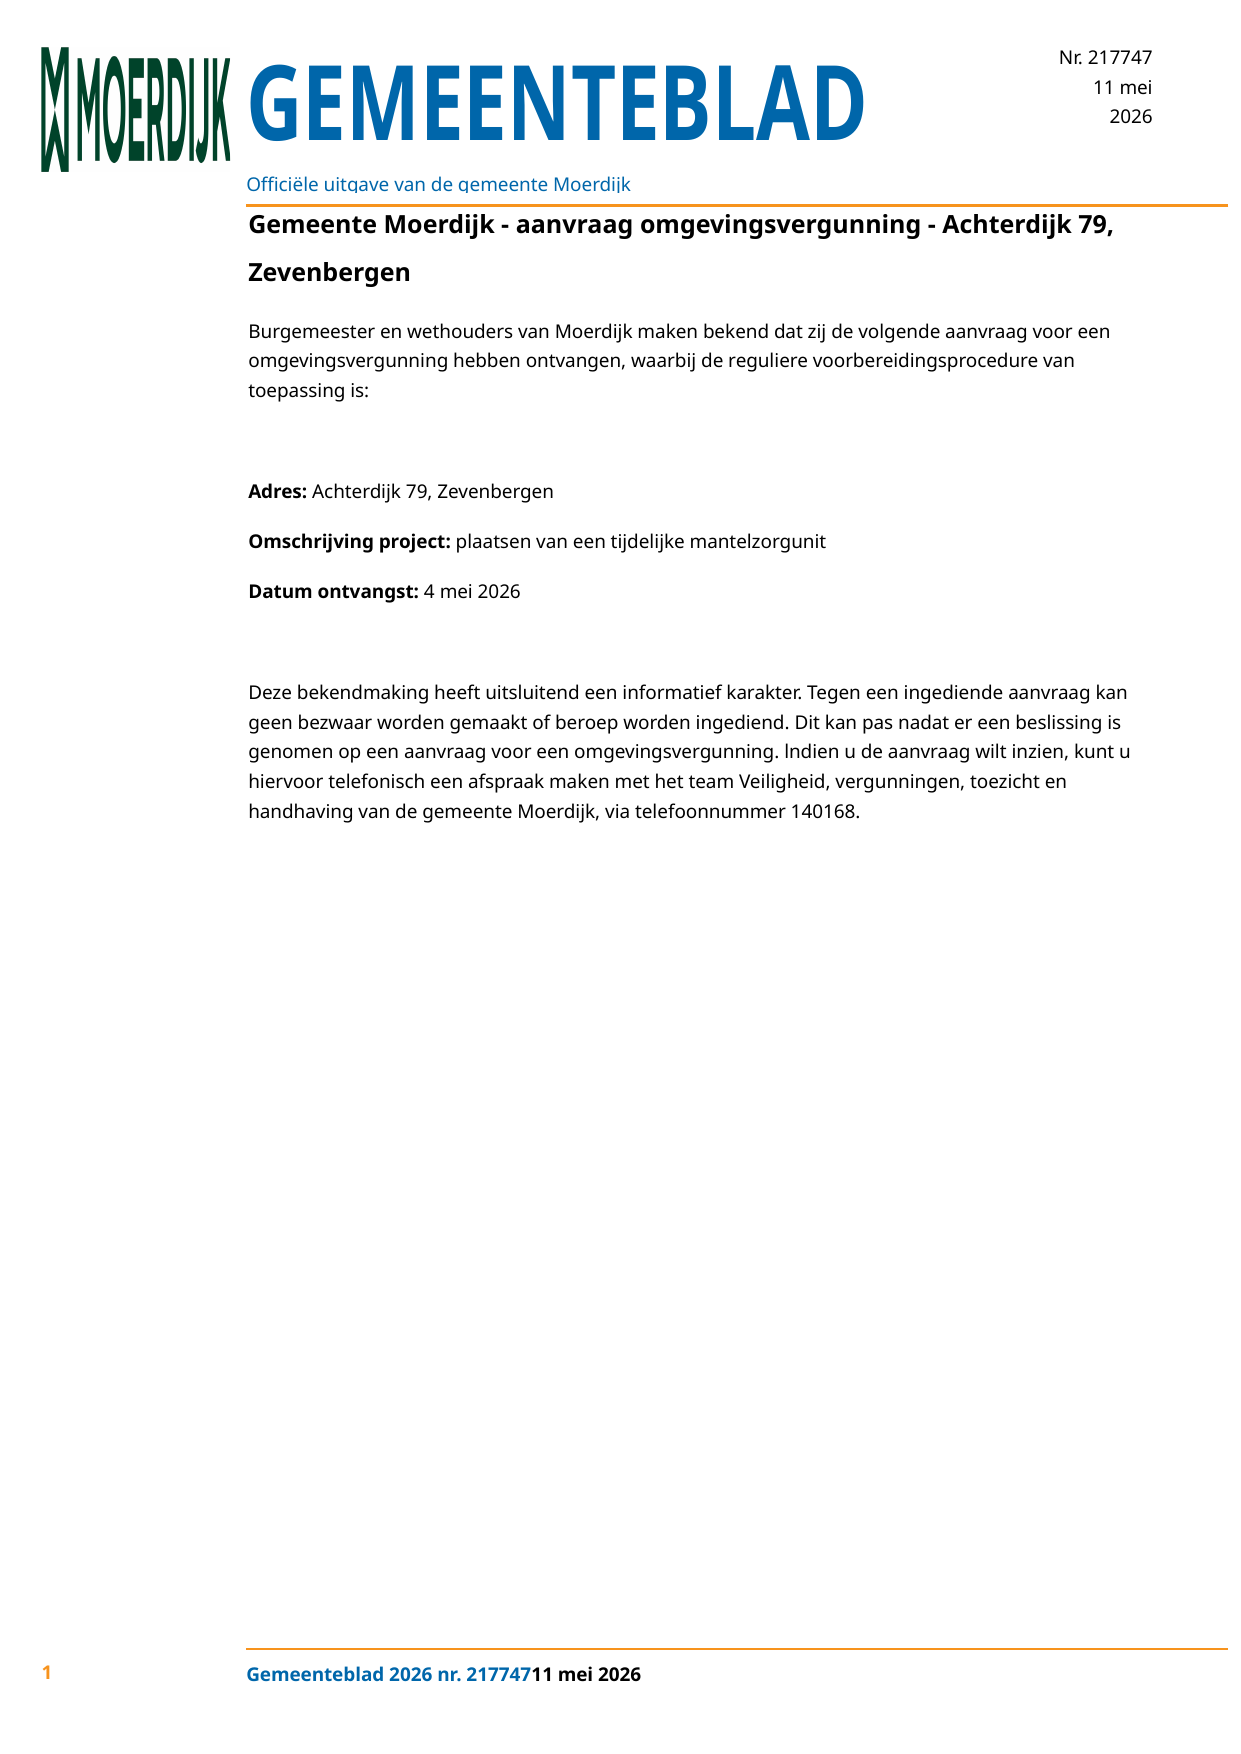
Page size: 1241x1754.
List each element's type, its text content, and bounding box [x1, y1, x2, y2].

text Deze bekendmaking heeft uitsluitend een informatief karakter. Tegen een ingediende aanvraag kan geen bezwaar worden gemaakt of beroep worden ingediend. Dit kan pas nadat er een beslissing is genomen op een aanvraag voor een omgevingsvergunning. lndien u de aanvraag wilt inzien, kunt u hiervoor telefonisch een afspraak maken met het team Veiligheid, vergunningen, toezicht en handhaving van de gemeente Moerdijk, via telefoonnummer 140168. [248, 679, 1152, 824]
picture [41, 47, 231, 172]
text Omschrijving project: plaatsen van een tijdelijke mantelzorgunit [248, 528, 1152, 554]
text Adres: Achterdijk 79, Zevenbergen [248, 478, 1152, 504]
text Gemeente Moerdijk - aanvraag omgevingsvergunning - Achterdijk 79, Zevenbergen [248, 207, 1152, 288]
text Burgemeester en wethouders van Moerdijk maken bekend dat zij de volgende aanvraag voor een omgevingsvergunning hebben ontvangen, waarbij de reguliere voorbereidingsprocedure van toepassing is: [248, 318, 1152, 403]
text Datum ontvangst: 4 mei 2026 [248, 579, 1152, 604]
